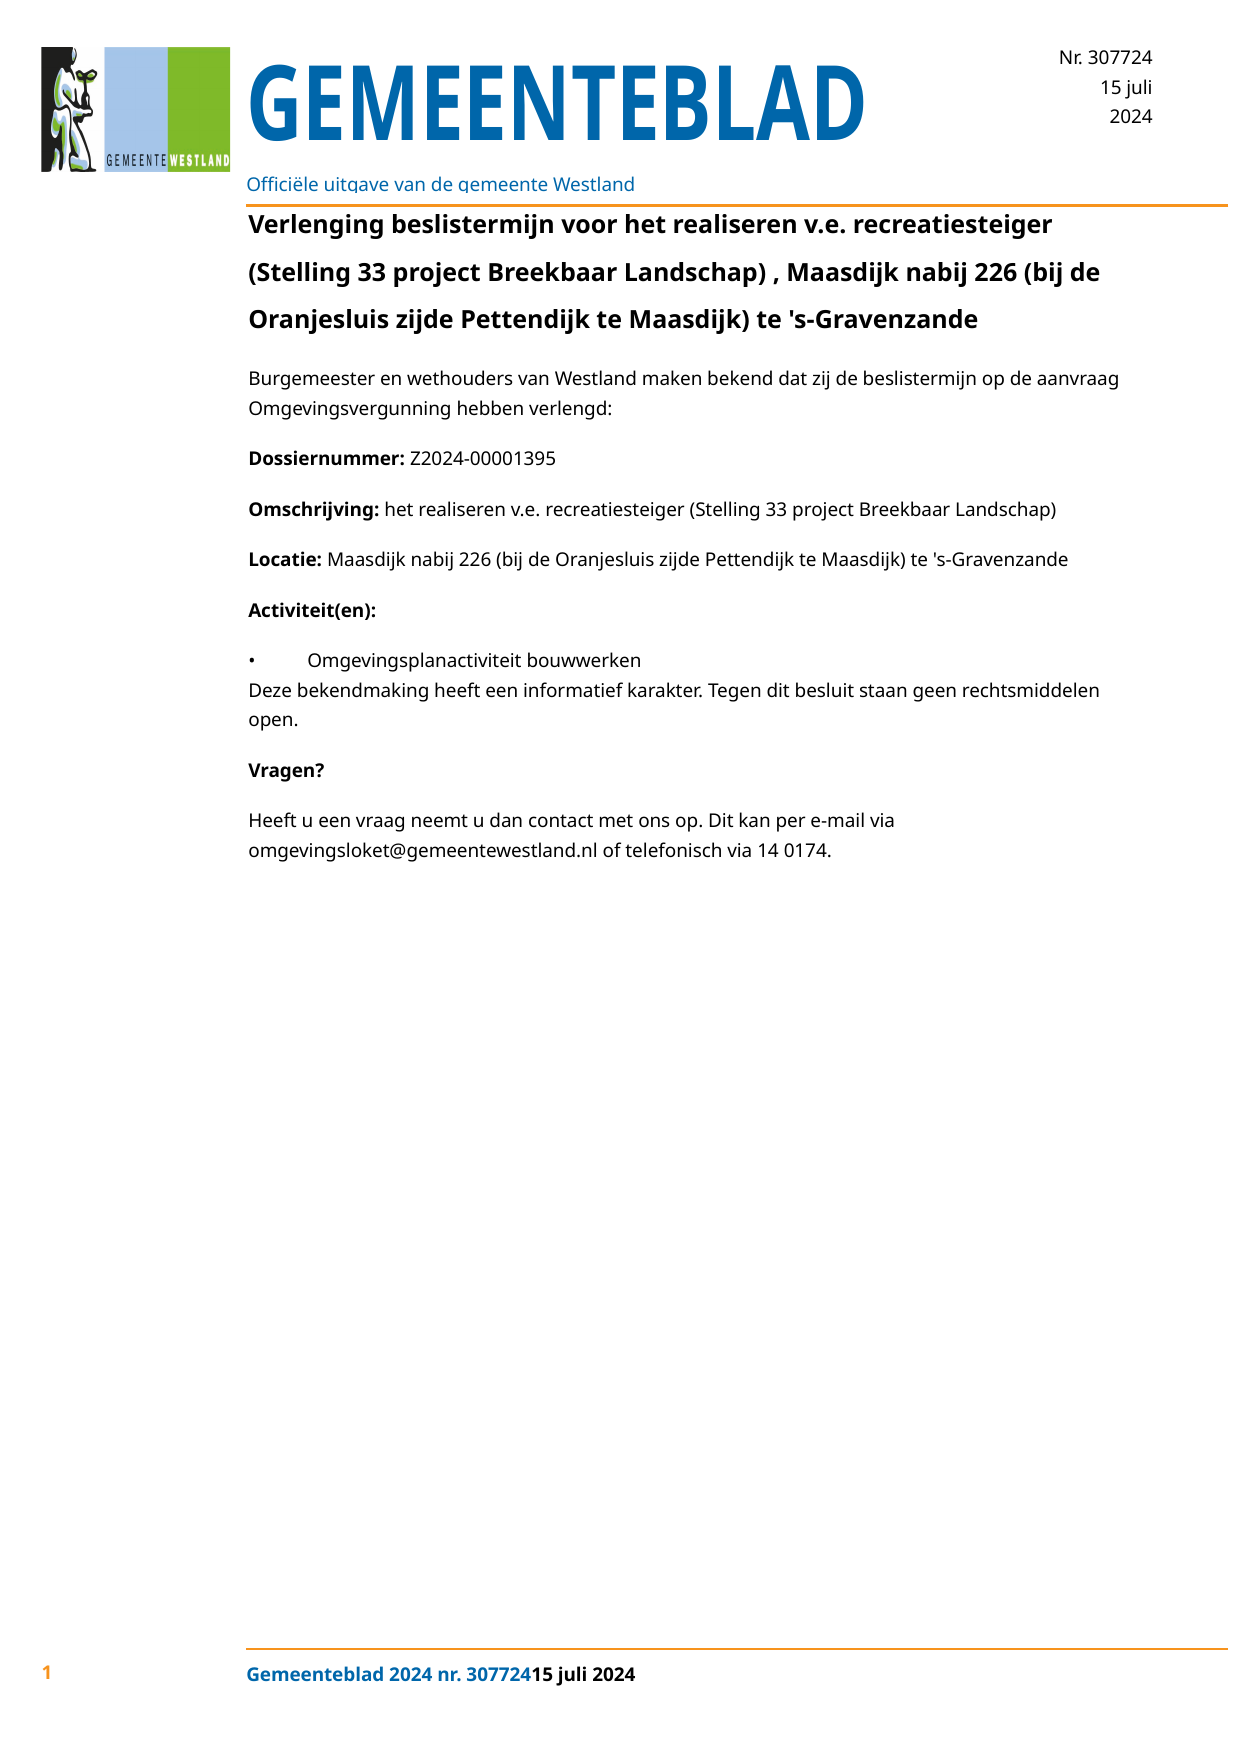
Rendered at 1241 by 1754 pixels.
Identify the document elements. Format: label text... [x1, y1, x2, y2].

text Verlenging beslistermijn voor het realiseren v.e. recreatiesteiger (Stelling 33 project Breekbaar Landschap) , Maasdijk nabij 226 (bij de Oranjesluis zijde Pettendijk te Maasdijk) te 's-Gravenzande [248, 207, 1152, 336]
text Burgemeester en wethouders van Westland maken bekend dat zij de beslistermijn op de aanvraag Omgevingsvergunning hebben verlengd: [248, 366, 1152, 421]
list Omgevingsplanactiviteit bouwwerken [248, 647, 1152, 673]
text Vragen? [248, 757, 1152, 782]
text Deze bekendmaking heeft een informatief karakter. Tegen dit besluit staan geen rechtsmiddelen open. [248, 677, 1152, 732]
text Activiteit(en): [248, 597, 1152, 622]
picture [41, 47, 231, 172]
text Heeft u een vraag neemt u dan contact met ons op. Dit kan per e-mail via omgevingsloket@gemeentewestland.nl of telefonisch via 14 0174. [248, 807, 1152, 862]
text Dossiernummer: Z2024-00001395 [248, 446, 1152, 471]
text Omschrijving: het realiseren v.e. recreatiesteiger (Stelling 33 project Breekbaar Landschap) [248, 496, 1152, 522]
text Locatie: Maasdijk nabij 226 (bij de Oranjesluis zijde Pettendijk te Maasdijk) te 's-Gravenzande [248, 546, 1152, 572]
